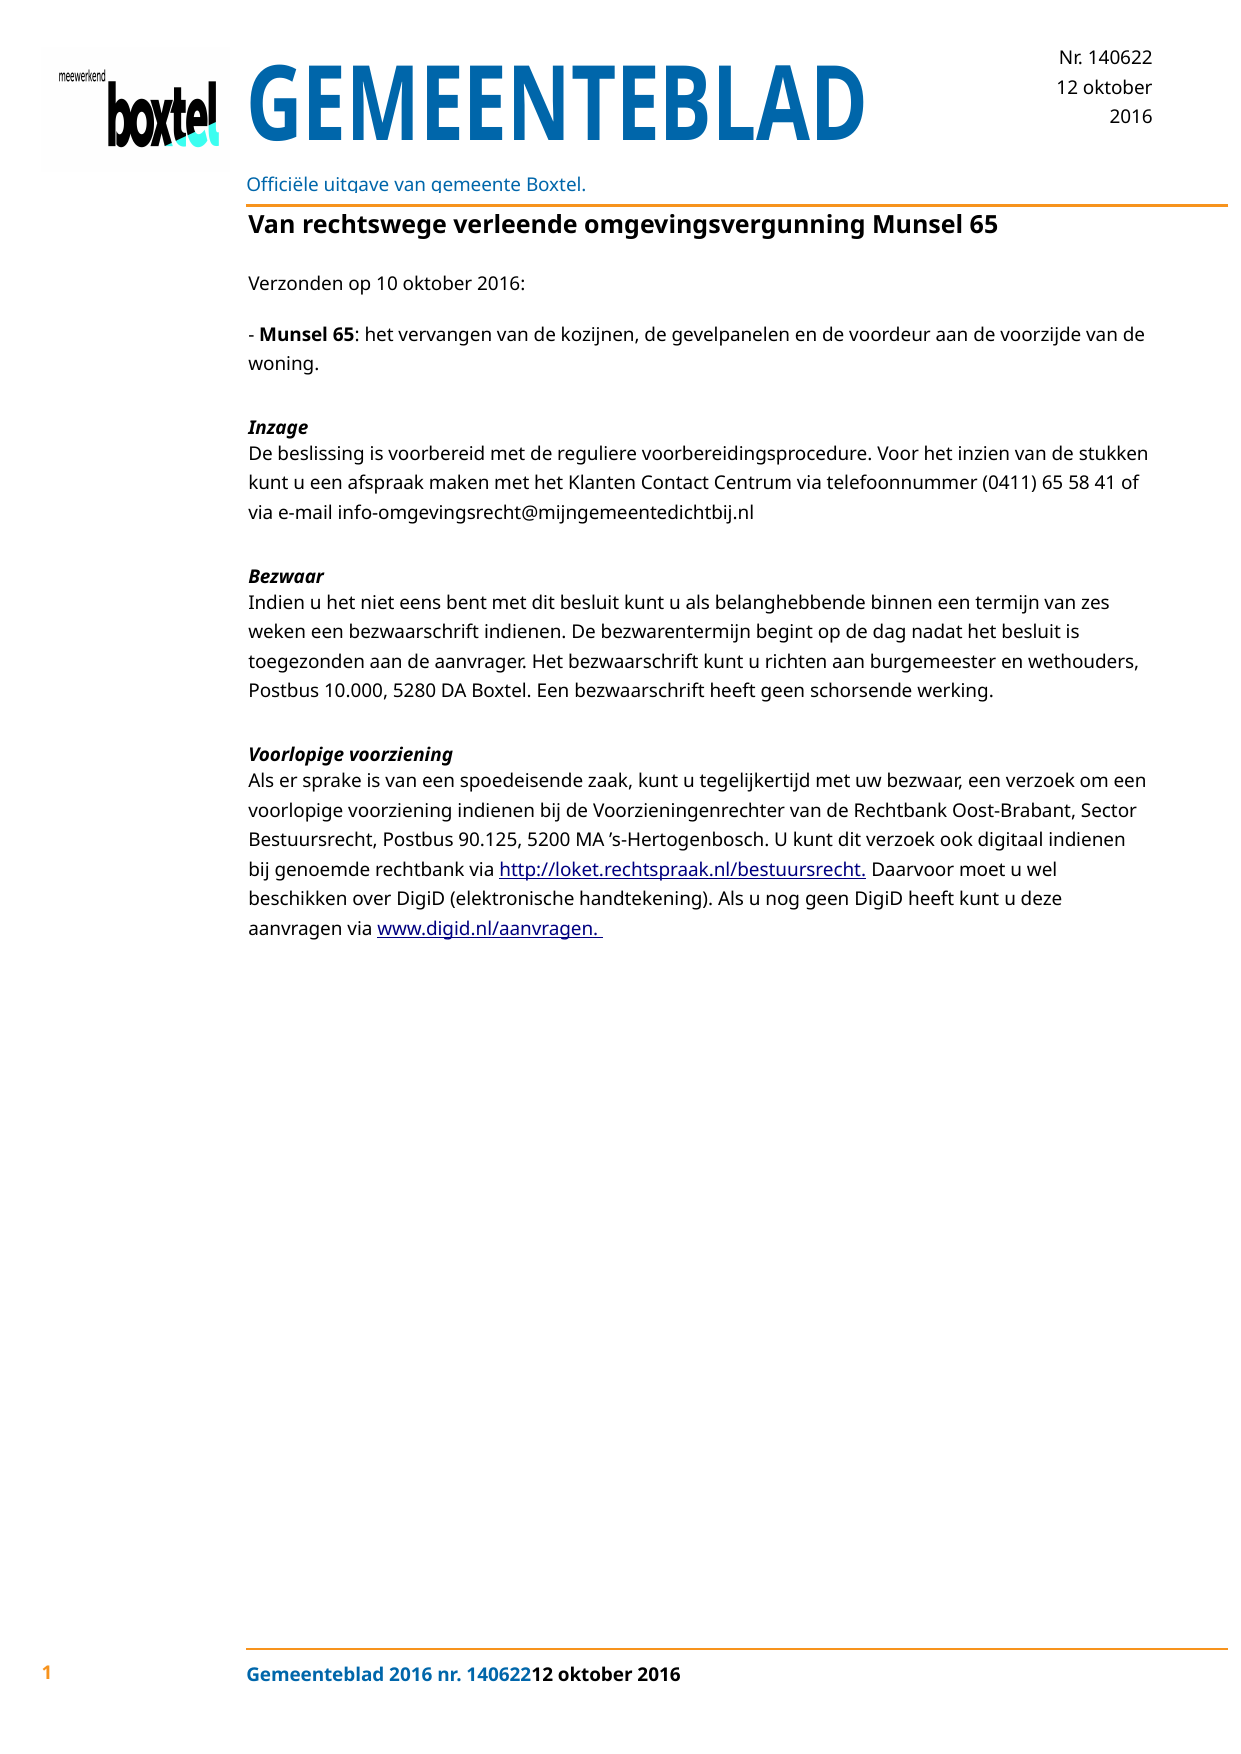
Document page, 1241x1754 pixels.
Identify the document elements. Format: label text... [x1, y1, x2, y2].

text De beslissing is voorbereid met de reguliere voorbereidingsprocedure. Voor het inzien van de stukken kunt u een afspraak maken met het Klanten Contact Centrum via telefoonnummer (0411) 65 58 41 of via e-mail info-omgevingsrecht@mijngemeentedichtbij.nl [248, 440, 1152, 525]
text Indien u het niet eens bent met dit besluit kunt u als belanghebbende binnen een termijn van zes weken een bezwaarschrift indienen. De bezwarentermijn begint op de dag nadat het besluit is toegezonden aan de aanvrager. Het bezwaarschrift kunt u richten aan burgemeester en wethouders, Postbus 10.000, 5280 DA Boxtel. Een bezwaarschrift heeft geen schorsende werking. [248, 589, 1152, 703]
text Van rechtswege verleende omgevingsvergunning Munsel 65 [248, 207, 1152, 241]
text - Munsel 65: het vervangen van de kozijnen, de gevelpanelen en de voordeur aan de voorzijde van de woning. [248, 321, 1152, 376]
picture [41, 47, 231, 172]
text Voorlopige voorziening [248, 742, 1152, 767]
text Bezwaar [248, 563, 1152, 589]
text Als er sprake is van een spoedeisende zaak, kunt u tegelijkertijd met uw bezwaar, een verzoek om een voorlopige voorziening indienen bij de Voorzieningenrechter van de Rechtbank Oost-Brabant, Sector Bestuursrecht, Postbus 90.125, 5200 MA ’s-Hertogenbosch. U kunt dit verzoek ook digitaal indienen bij genoemde rechtbank via http://loket.rechtspraak.nl/bestuursrecht. Daarvoor moet u wel beschikken over DigiD (elektronische handtekening). Als u nog geen DigiD heeft kunt u deze aanvragen via www.digid.nl/aanvragen. [248, 767, 1152, 941]
text Verzonden op 10 oktober 2016: [248, 270, 1152, 296]
text Inzage [248, 414, 1152, 440]
